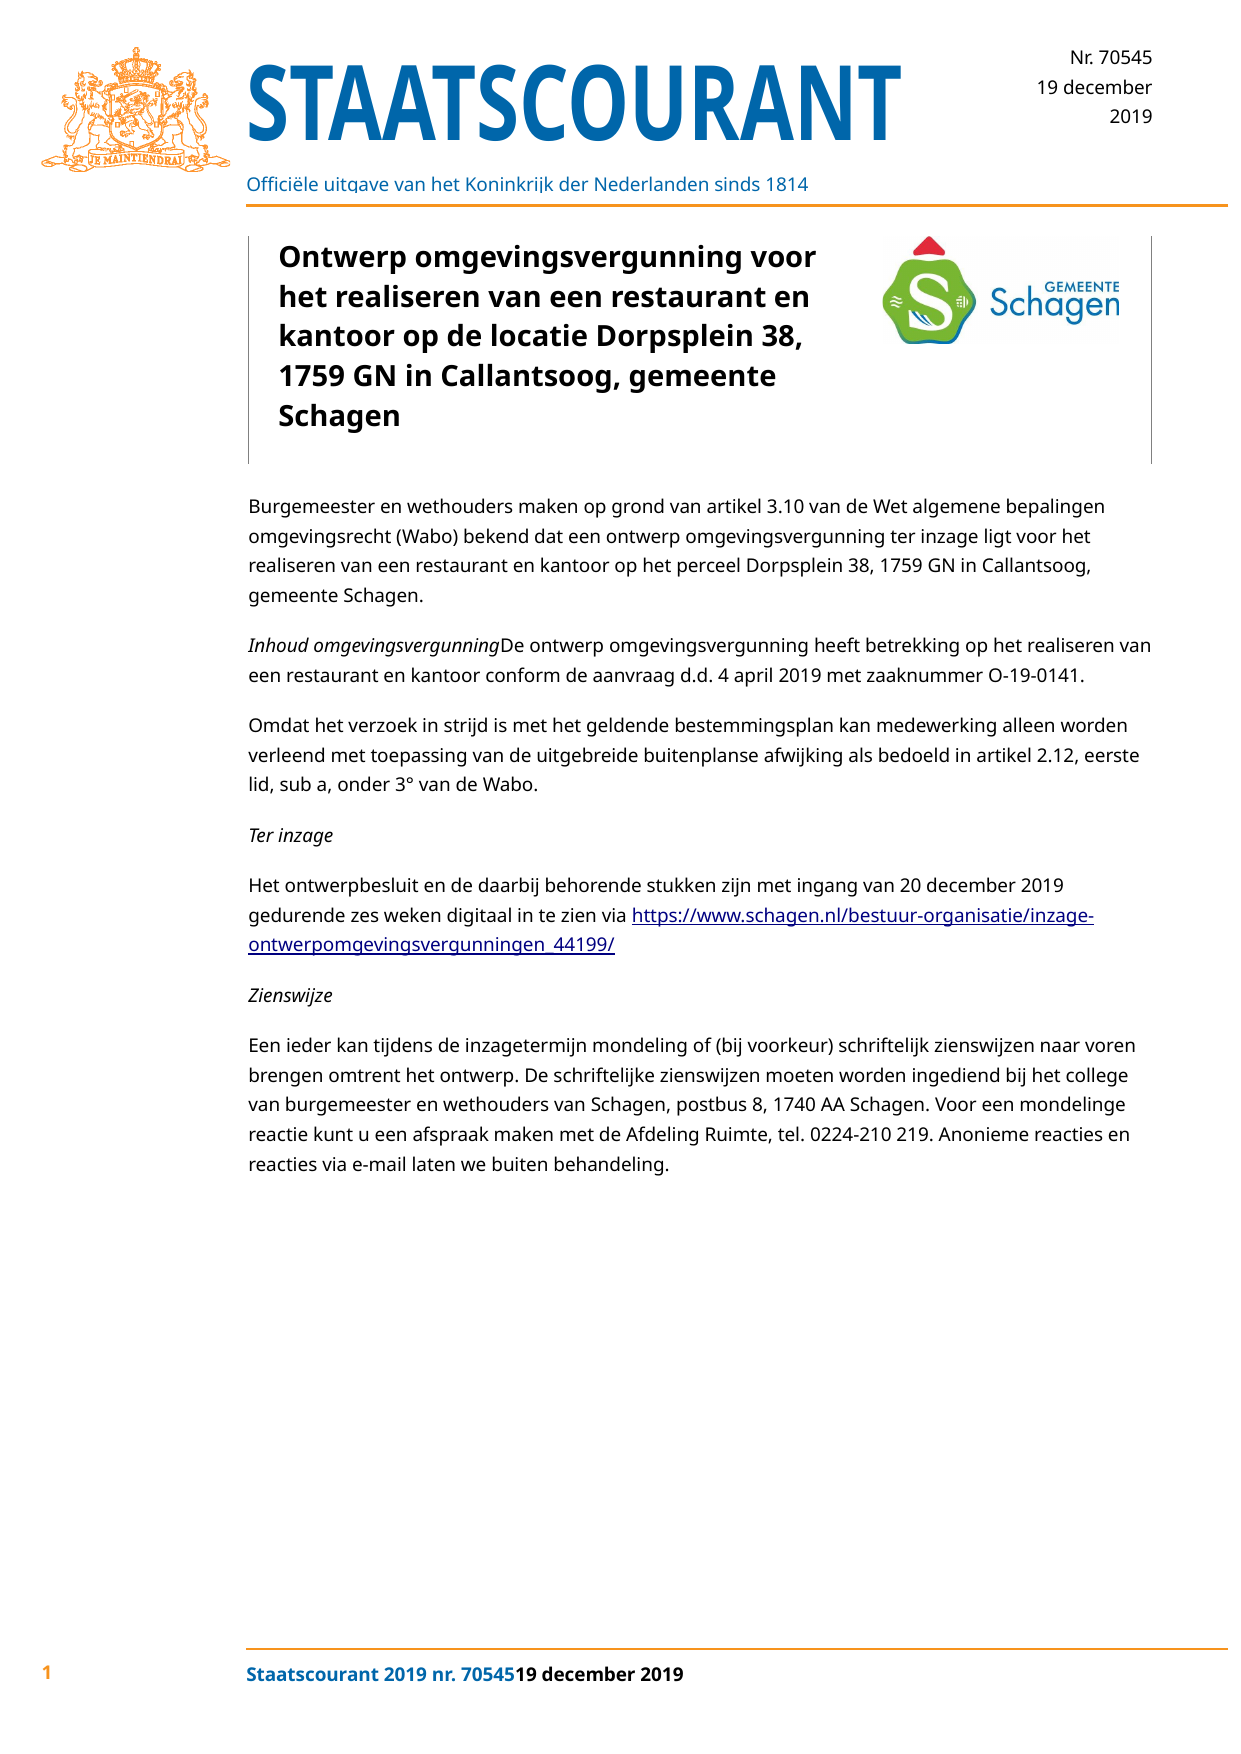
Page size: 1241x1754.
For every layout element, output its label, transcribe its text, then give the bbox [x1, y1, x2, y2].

text Inhoud omgevingsvergunningDe ontwerp omgevingsvergunning heeft betrekking op het realiseren van een restaurant en kantoor conform de aanvraag d.d. 4 april 2019 met zaaknummer O-19-0141. [248, 632, 1152, 688]
text Ter inzage [248, 822, 1152, 848]
table_header Ontwerp omgevingsvergunning voor het realiseren van een restaurant en kantoor op de locatie Dorpsplein 38, 1759 GN in Callantsoog, gemeente Schagen [249, 236, 850, 464]
text Burgemeester en wethouders maken op grond van artikel 3.10 van de Wet algemene bepalingen omgevingsrecht (Wabo) bekend dat een ontwerp omgevingsvergunning ter inzage ligt voor het realiseren van een restaurant en kantoor op het perceel Dorpsplein 38, 1759 GN in Callantsoog, gemeente Schagen. [248, 493, 1152, 608]
text Een ieder kan tijdens de inzagetermijn mondeling of (bij voorkeur) schriftelijk zienswijzen naar voren brengen omtrent het ontwerp. De schriftelijke zienswijzen moeten worden ingediend bij het college van burgemeester en wethouders van Schagen, postbus 8, 1740 AA Schagen. Voor een mondelinge reactie kunt u een afspraak maken met de Afdeling Ruimte, tel. 0224-210 219. Anonieme reacties en reacties via e-mail laten we buiten behandeling. [248, 1032, 1152, 1177]
picture [882, 236, 1119, 344]
text Zienswijze [248, 982, 1152, 1008]
text Het ontwerpbesluit en de daarbij behorende stukken zijn met ingang van 20 december 2019 gedurende zes weken digitaal in te zien via https://www.schagen.nl/bestuur-organisatie/inzage-ontwerpomgevingsvergunningen_44199/ [248, 872, 1152, 957]
table_header [850, 236, 1151, 464]
text Omdat het verzoek in strijd is met het geldende bestemmingsplan kan medewerking alleen worden verleend met toepassing van de uitgebreide buitenplanse afwijking als bedoeld in artikel 2.12, eerste lid, sub a, onder 3° van de Wabo. [248, 712, 1152, 797]
picture [41, 47, 231, 172]
